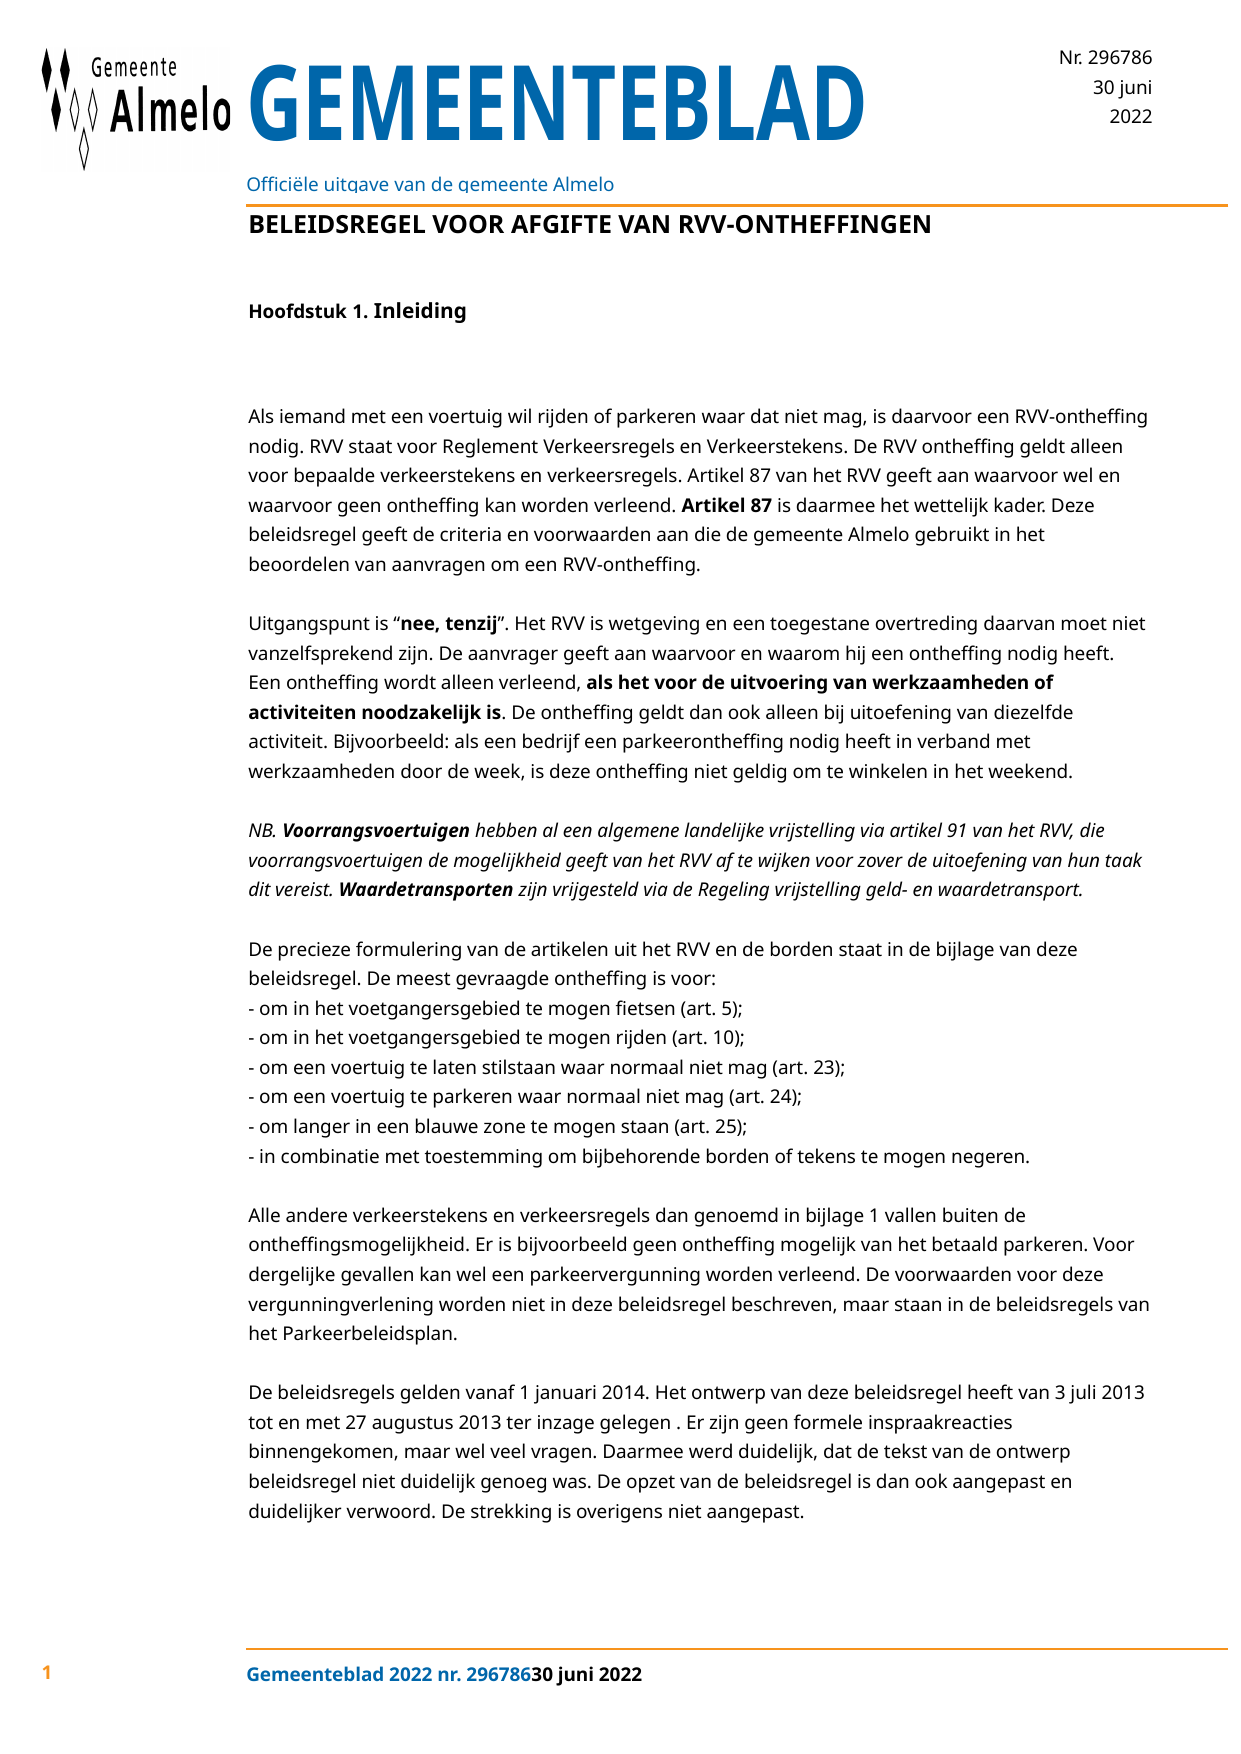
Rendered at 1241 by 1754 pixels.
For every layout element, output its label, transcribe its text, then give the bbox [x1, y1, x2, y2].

text - om langer in een blauwe zone te mogen staan (art. 25); [248, 1113, 1152, 1139]
text De beleidsregels gelden vanaf 1 januari 2014. Het ontwerp van deze beleidsregel heeft van 3 juli 2013 tot en met 27 augustus 2013 ter inzage gelegen . Er zijn geen formele inspraakreacties binnengekomen, maar wel veel vragen. Daarmee werd duidelijk, dat de tekst van de ontwerp beleidsregel niet duidelijk genoeg was. De opzet van de beleidsregel is dan ook aangepast en duidelijker verwoord. De strekking is overigens niet aangepast. [248, 1379, 1152, 1524]
text Als iemand met een voertuig wil rijden of parkeren waar dat niet mag, is daarvoor een RVV-ontheffing nodig. RVV staat voor Reglement Verkeersregels en Verkeerstekens. De RVV ontheffing geldt alleen voor bepaalde verkeerstekens en verkeersregels. Artikel 87 van het RVV geeft aan waarvoor wel en waarvoor geen ontheffing kan worden verleend. Artikel 87 is daarmee het wettelijk kader. Deze beleidsregel geeft de criteria en voorwaarden aan die de gemeente Almelo gebruikt in het beoordelen van aanvragen om een RVV-ontheffing. [248, 403, 1152, 577]
text Uitgangspunt is “nee, tenzij”. Het RVV is wetgeving en een toegestane overtreding daarvan moet niet vanzelfsprekend zijn. De aanvrager geeft aan waarvoor en waarom hij een ontheffing nodig heeft. Een ontheffing wordt alleen verleend, als het voor de uitvoering van werkzaamheden of activiteiten noodzakelijk is. De ontheffing geldt dan ook alleen bij uitoefening van diezelfde activiteit. Bijvoorbeeld: als een bedrijf een parkeerontheffing nodig heeft in verband met werkzaamheden door de week, is deze ontheffing niet geldig om te winkelen in het weekend. [248, 610, 1152, 784]
text De precieze formulering van de artikelen uit het RVV en de borden staat in de bijlage van deze beleidsregel. De meest gevraagde ontheffing is voor: [248, 936, 1152, 991]
text Hoofdstuk 1. Inleiding [248, 296, 1152, 324]
text - om een voertuig te laten stilstaan waar normaal niet mag (art. 23); [248, 1054, 1152, 1080]
text - om een voertuig te parkeren waar normaal niet mag (art. 24); [248, 1084, 1152, 1109]
text - om in het voetgangersgebied te mogen fietsen (art. 5); [248, 995, 1152, 1021]
text Alle andere verkeerstekens en verkeersregels dan genoemd in bijlage 1 vallen buiten de ontheffingsmogelijkheid. Er is bijvoorbeeld geen ontheffing mogelijk van het betaald parkeren. Voor dergelijke gevallen kan wel een parkeervergunning worden verleend. De voorwaarden voor deze vergunningverlening worden niet in deze beleidsregel beschreven, maar staan in de beleidsregels van het Parkeerbeleidsplan. [248, 1202, 1152, 1346]
text - in combinatie met toestemming om bijbehorende borden of tekens te mogen negeren. [248, 1143, 1152, 1169]
text - om in het voetgangersgebied te mogen rijden (art. 10); [248, 1024, 1152, 1050]
text BELEIDSREGEL VOOR AFGIFTE VAN RVV-ONTHEFFINGEN [248, 207, 1152, 241]
text NB. Voorrangsvoertuigen hebben al een algemene landelijke vrijstelling via artikel 91 van het RVV, die voorrangsvoertuigen de mogelijkheid geeft van het RVV af te wijken voor zover de uitoefening van hun taak dit vereist. Waardetransporten zijn vrijgesteld via de Regeling vrijstelling geld- en waardetransport. [248, 817, 1152, 902]
picture [41, 47, 231, 172]
